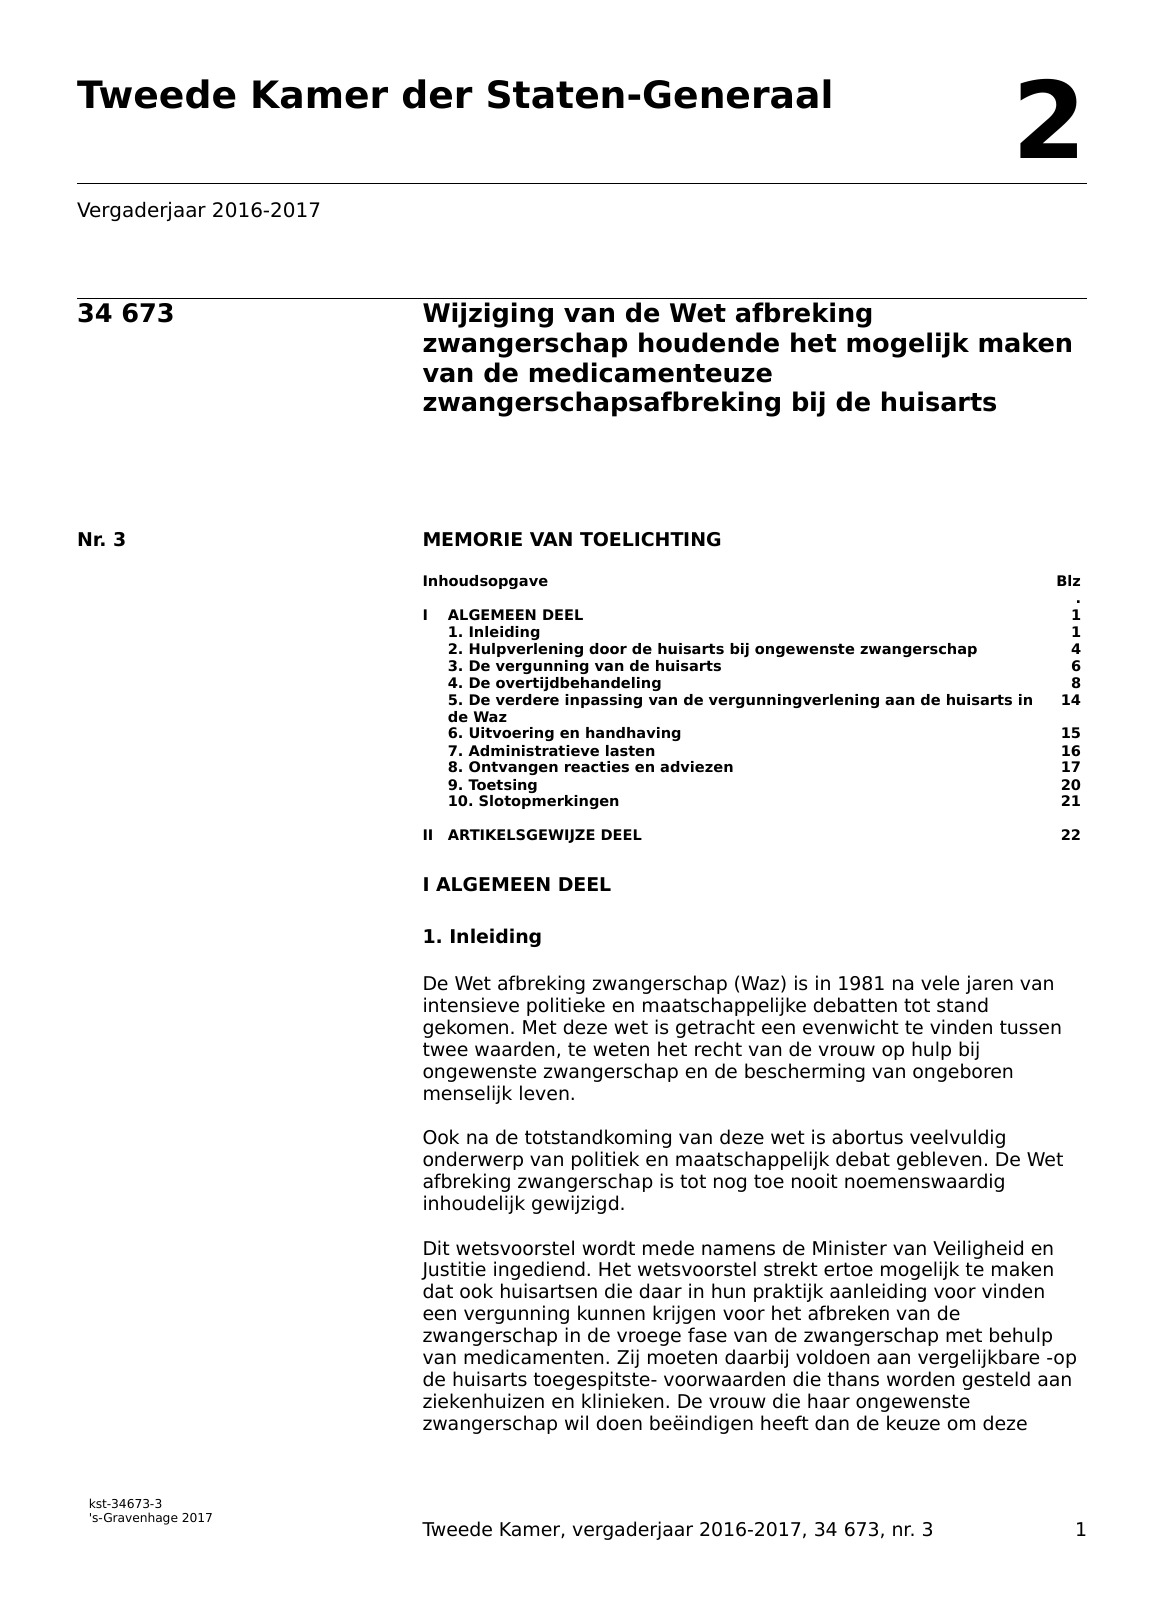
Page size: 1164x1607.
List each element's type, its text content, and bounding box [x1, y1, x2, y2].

subtitle 34 673 Wijziging van de Wet afbreking zwangerschap houdende het mogelijk maken van de medicamenteuze zwangerschapsafbreking bij de huisarts [77, 299, 1087, 418]
table_cell [422, 658, 442, 674]
text 's-Gravenhage 2017 [88, 1511, 323, 1525]
table_cell [422, 810, 442, 827]
subtitle Nr. 3 MEMORIE VAN TOELICHTING [77, 529, 1087, 551]
table_cell 22 [1048, 827, 1087, 844]
table_cell 1 [1048, 624, 1087, 641]
table_cell 7. Administratieve lasten [442, 743, 1047, 759]
table_header Inhoudsopgave [422, 573, 1047, 607]
table_cell [422, 641, 442, 657]
text Dit wetsvoorstel wordt mede namens de Minister van Veiligheid en Justitie ingediend. Het wetsvoorstel strekt ertoe mogelijk te maken dat ook huisartsen die daar in hun praktijk aanleiding voor vinden een vergunning kunnen krijgen voor het afbreken van de zwangerschap in de vroege fase van de zwangerschap met behulp van medicamenten. Zij moeten daarbij voldoen aan vergelijkbare -op de huisarts toegespitste- voorwaarden die thans worden gesteld aan ziekenhuizen en klinieken. De vrouw die haar ongewenste zwangerschap wil doen beëindigen heeft dan de keuze om deze [422, 1237, 1087, 1435]
text De Wet afbreking zwangerschap (Waz) is in 1981 na vele jaren van intensieve politieke en maatschappelijke debatten tot stand gekomen. Met deze wet is getracht een evenwicht te vinden tussen twee waarden, te weten het recht van de vrouw op hulp bij ongewenste zwangerschap en de bescherming van ongeboren menselijk leven. [422, 973, 1087, 1105]
table_cell 15 [1048, 725, 1087, 742]
table_cell 8. Ontvangen reacties en adviezen [442, 759, 1047, 776]
table_cell 4 [1048, 641, 1087, 657]
table_cell 20 [1048, 776, 1087, 793]
table_cell 17 [1048, 759, 1087, 776]
table_cell [422, 725, 442, 742]
table_cell 1. Inleiding [442, 624, 1047, 641]
table_cell [422, 624, 442, 641]
table_cell [422, 776, 442, 793]
table_cell [1048, 810, 1087, 827]
table_cell [442, 810, 1047, 827]
table_cell [422, 793, 442, 810]
table_cell 6 [1048, 658, 1087, 674]
table_cell [422, 691, 442, 725]
table_cell I [422, 607, 442, 623]
table_cell Vergaderjaar 2016-2017 [77, 184, 1087, 298]
text Ook na de totstandkoming van deze wet is abortus veelvuldig onderwerp van politiek en maatschappelijk debat gebleven. De Wet afbreking zwangerschap is tot nog toe nooit noemenswaardig inhoudelijk gewijzigd. [422, 1127, 1087, 1215]
table_cell ARTIKELSGEWIJZE DEEL [442, 827, 1047, 844]
subtitle 1. Inleiding [422, 926, 1087, 948]
table_cell 3. De vergunning van de huisarts [442, 658, 1047, 674]
table_cell 4. De overtijdbehandeling [442, 675, 1047, 691]
table_header 2 [886, 59, 1087, 183]
table_cell 16 [1048, 743, 1087, 759]
subtitle I ALGEMEEN DEEL [422, 874, 1087, 896]
table_header Tweede Kamer der Staten-Generaal [77, 59, 886, 183]
table_cell [422, 759, 442, 776]
table_cell 2. Hulpverlening door de huisarts bij ongewenste zwangerschap [442, 641, 1047, 657]
table_cell [422, 743, 442, 759]
table_cell 9. Toetsing [442, 776, 1047, 793]
table_cell 5. De verdere inpassing van de vergunningverlening aan de huisarts in de Waz [442, 691, 1047, 725]
table_cell 8 [1048, 675, 1087, 691]
table_header Blz. [1048, 573, 1087, 607]
table_cell 6. Uitvoering en handhaving [442, 725, 1047, 742]
table_cell 1 [1048, 607, 1087, 623]
table_cell 10. Slotopmerkingen [442, 793, 1047, 810]
table_cell 14 [1048, 691, 1087, 725]
table_cell [422, 675, 442, 691]
table_cell ALGEMEEN DEEL [442, 607, 1047, 623]
table_cell II [422, 827, 442, 844]
text kst-34673-3 [88, 1497, 323, 1511]
table_cell 21 [1048, 793, 1087, 810]
